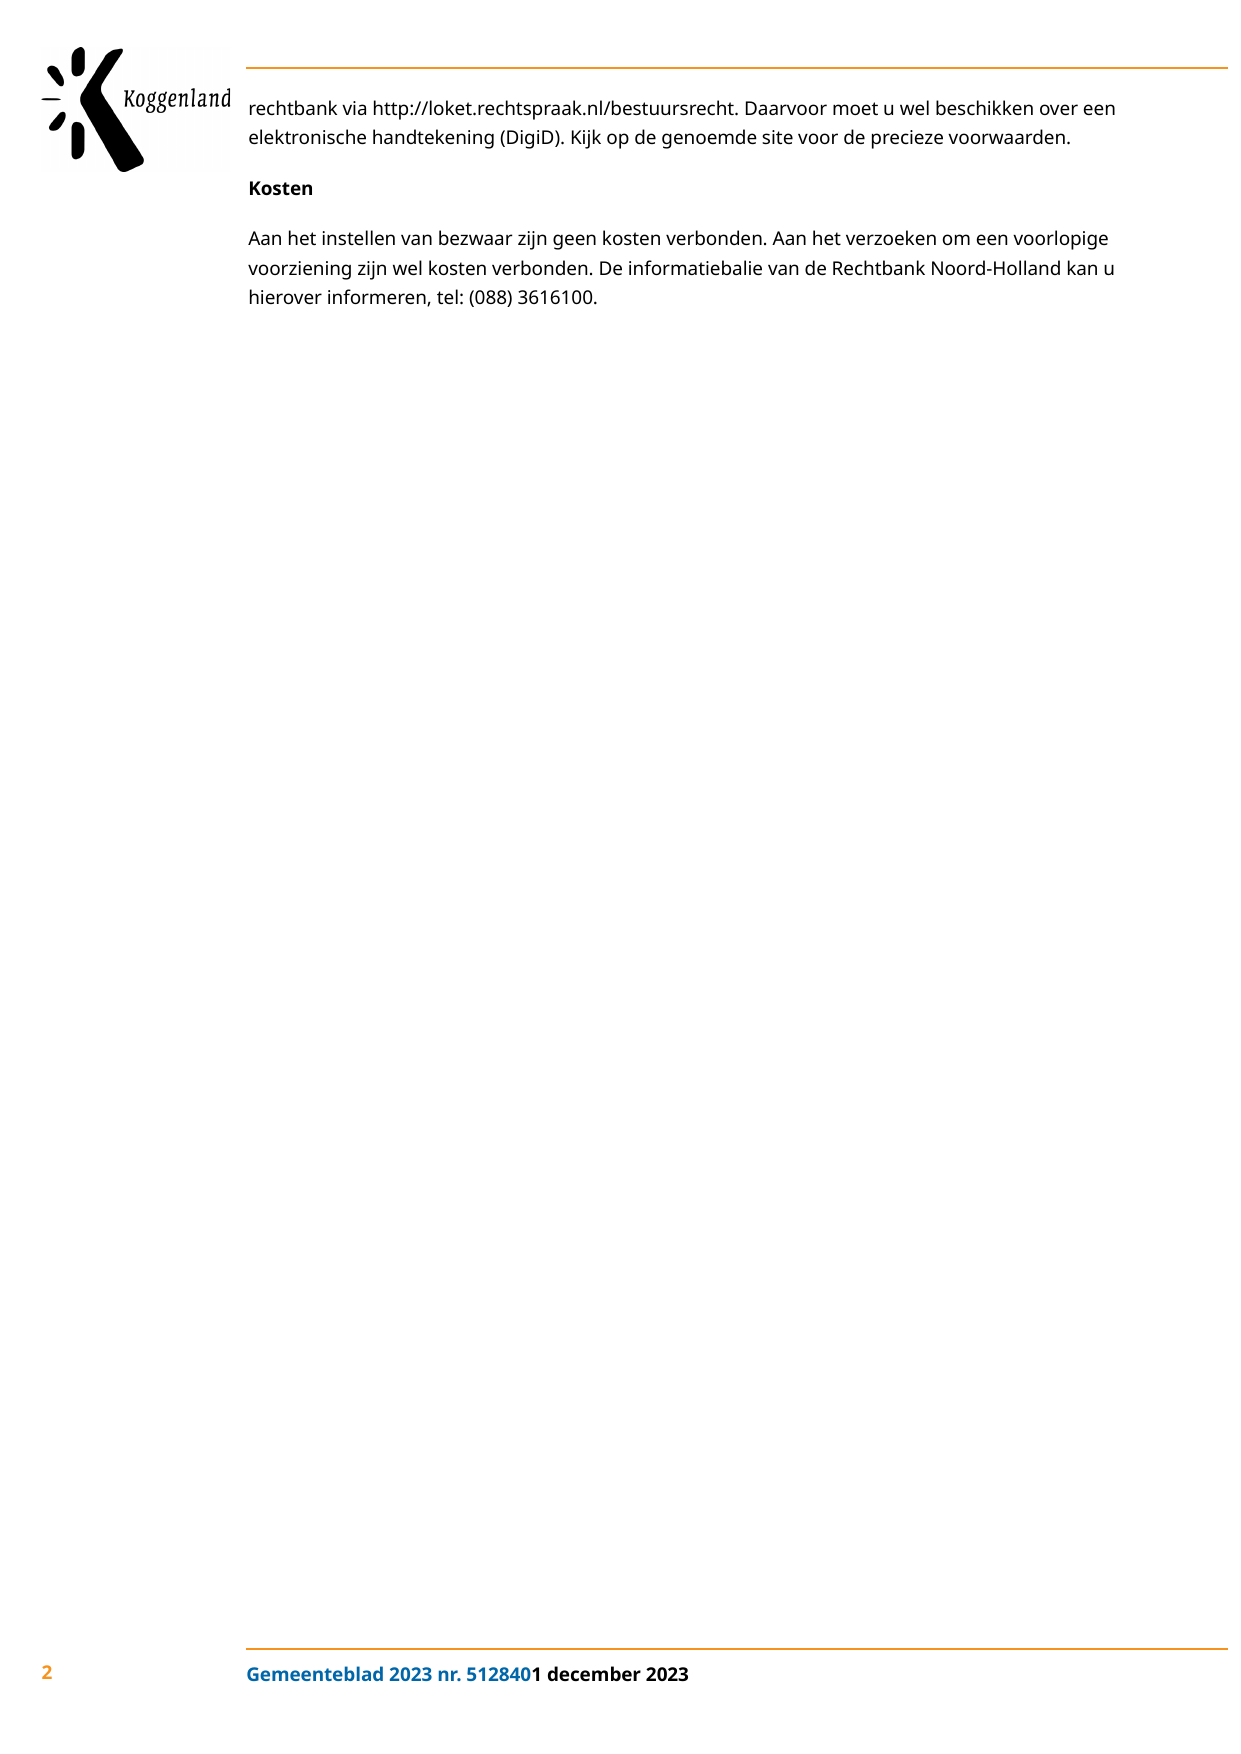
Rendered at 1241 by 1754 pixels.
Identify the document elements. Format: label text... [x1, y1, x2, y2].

text rechtbank via http://loket.rechtspraak.nl/bestuursrecht. Daarvoor moet u wel beschikken over een elektronische handtekening (DigiD). Kijk op de genoemde site voor de precieze voorwaarden. [248, 95, 1152, 150]
text Kosten [248, 175, 1152, 201]
text Aan het instellen van bezwaar zijn geen kosten verbonden. Aan het verzoeken om een voorlopige voorziening zijn wel kosten verbonden. De informatiebalie van de Rechtbank Noord-Holland kan u hierover informeren, tel: (088) 3616100. [248, 225, 1152, 310]
picture [41, 47, 231, 172]
